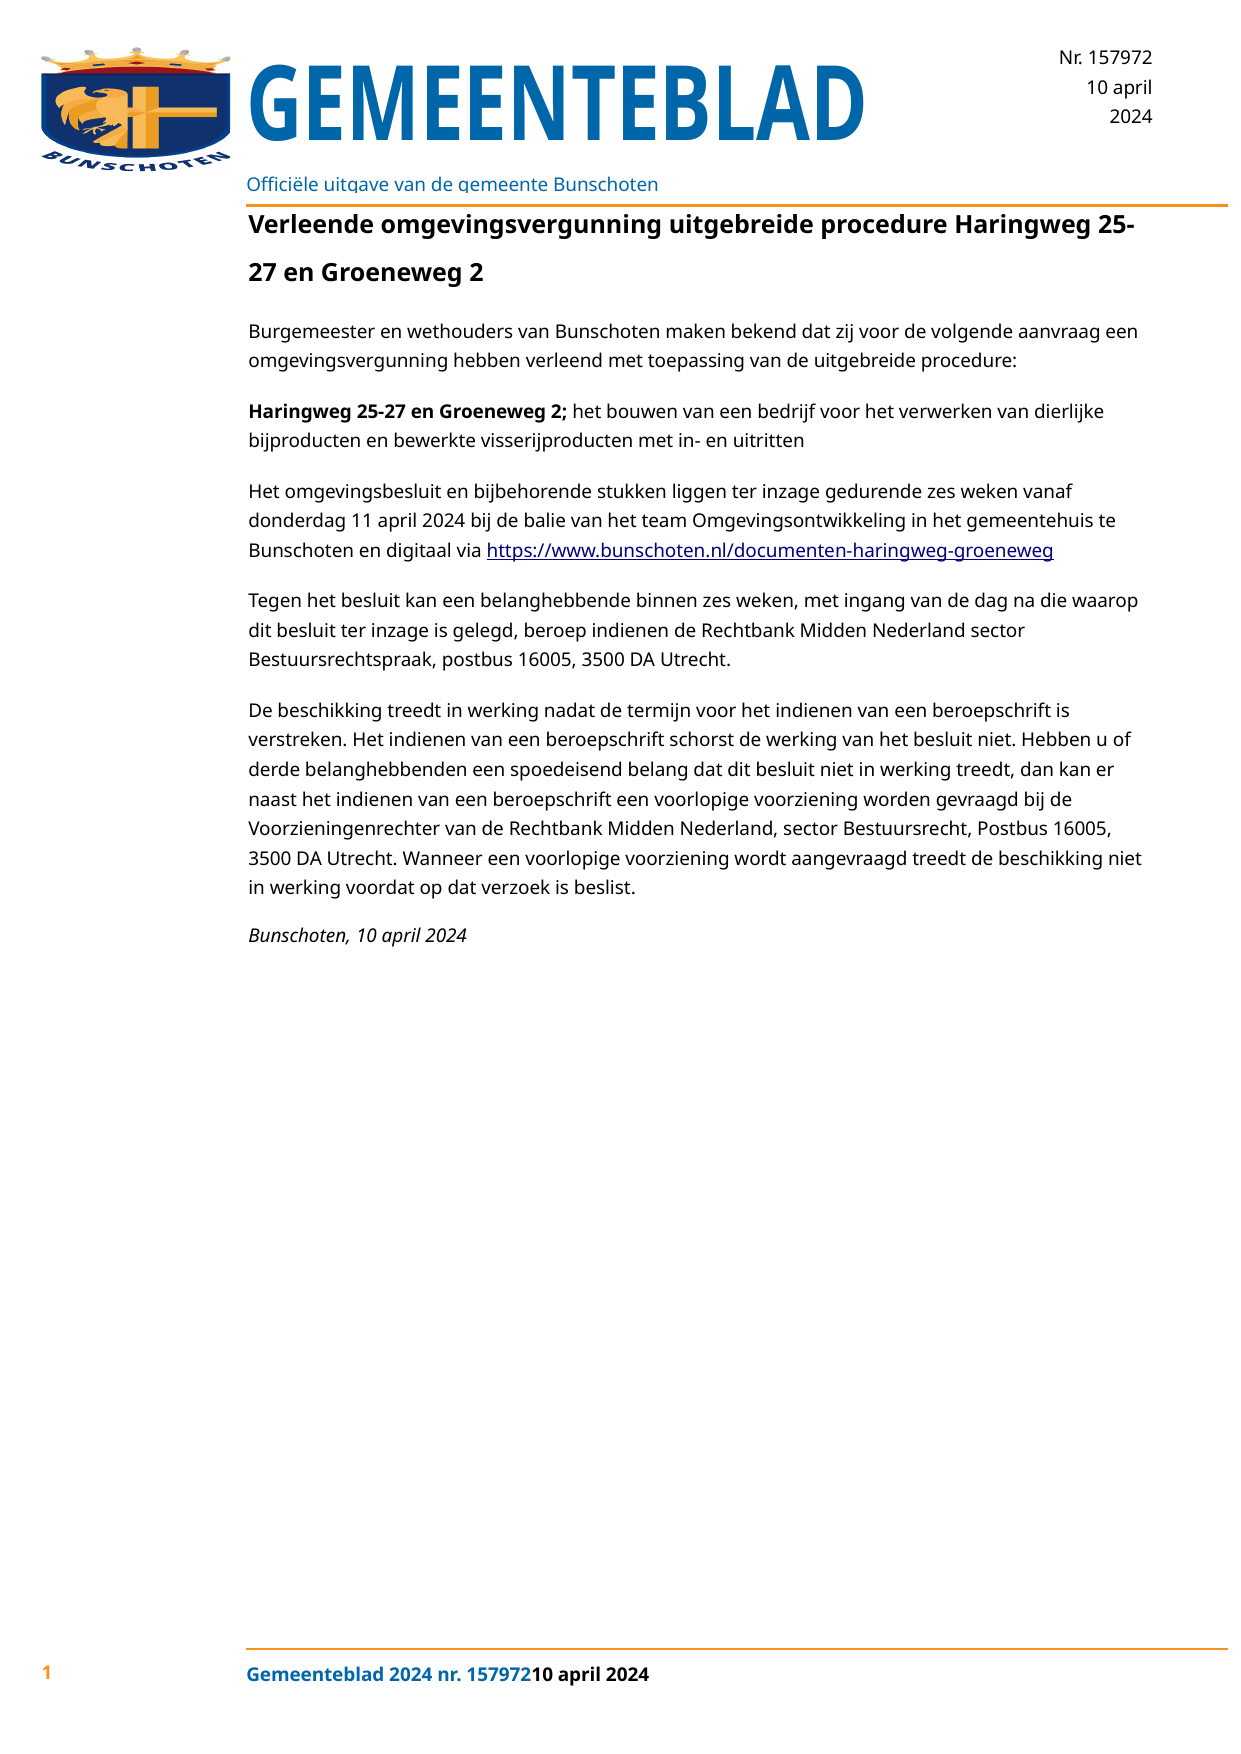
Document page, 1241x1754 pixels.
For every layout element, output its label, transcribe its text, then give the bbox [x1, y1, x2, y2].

text Haringweg 25-27 en Groeneweg 2; het bouwen van een bedrijf voor het verwerken van dierlijke bijproducten en bewerkte visserijproducten met in- en uitritten [248, 398, 1152, 453]
picture [41, 47, 231, 172]
text Het omgevingsbesluit en bijbehorende stukken liggen ter inzage gedurende zes weken vanaf donderdag 11 april 2024 bij de balie van het team Omgevingsontwikkeling in het gemeentehuis te Bunschoten en digitaal via https://www.bunschoten.nl/documenten-haringweg-groeneweg [248, 478, 1152, 563]
text De beschikking treedt in werking nadat de termijn voor het indienen van een beroepschrift is verstreken. Het indienen van een beroepschrift schorst de werking van het besluit niet. Hebben u of derde belanghebbenden een spoedeisend belang dat dit besluit niet in werking treedt, dan kan er naast het indienen van een beroepschrift een voorlopige voorziening worden gevraagd bij de Voorzieningenrechter van de Rechtbank Midden Nederland, sector Bestuursrecht, Postbus 16005, 3500 DA Utrecht. Wanneer een voorlopige voorziening wordt aangevraagd treedt de beschikking niet in werking voordat op dat verzoek is beslist. [248, 697, 1152, 900]
text Bunschoten, 10 april 2024 [248, 922, 1152, 948]
text Tegen het besluit kan een belanghebbende binnen zes weken, met ingang van de dag na die waarop dit besluit ter inzage is gelegd, beroep indienen de Rechtbank Midden Nederland sector Bestuursrechtspraak, postbus 16005, 3500 DA Utrecht. [248, 587, 1152, 672]
text Burgemeester en wethouders van Bunschoten maken bekend dat zij voor de volgende aanvraag een omgevingsvergunning hebben verleend met toepassing van de uitgebreide procedure: [248, 318, 1152, 373]
text Verleende omgevingsvergunning uitgebreide procedure Haringweg 25-27 en Groeneweg 2 [248, 207, 1152, 288]
